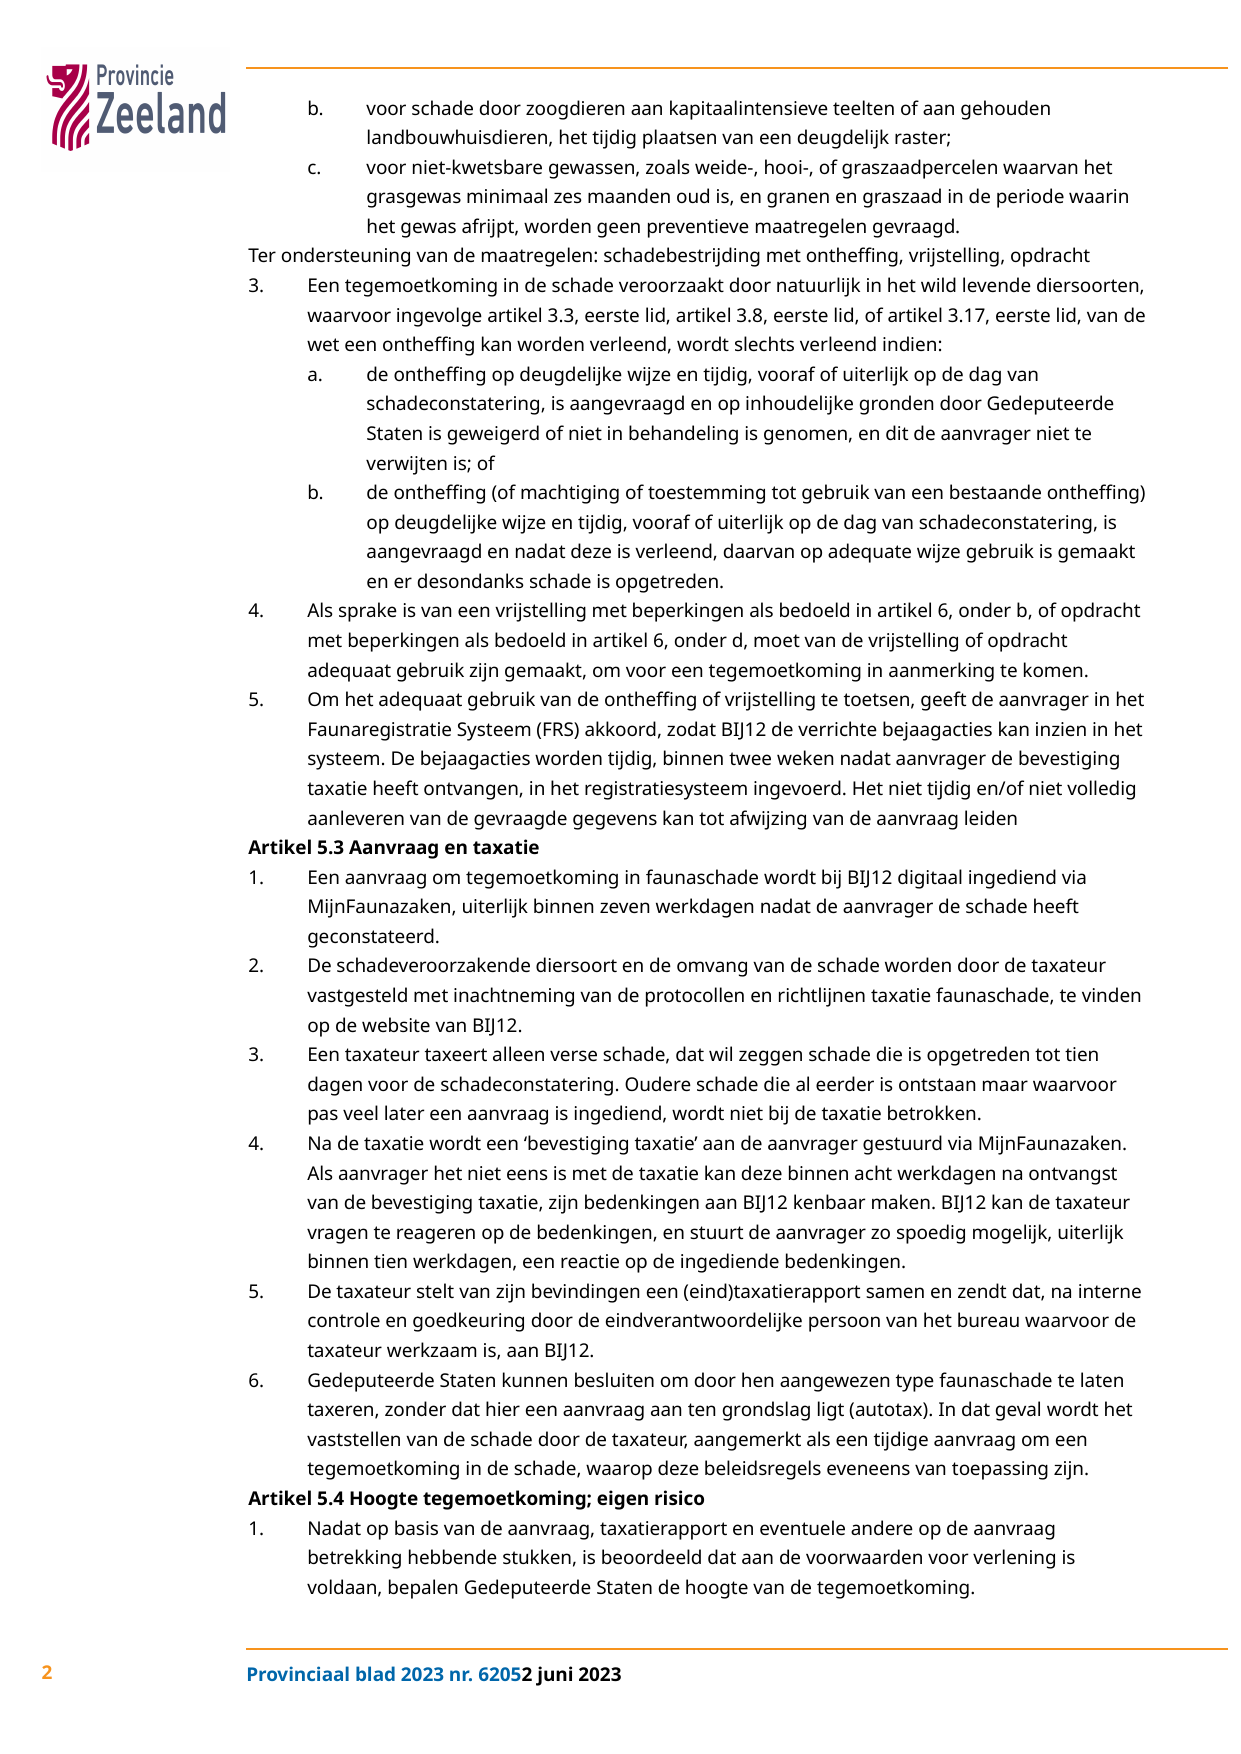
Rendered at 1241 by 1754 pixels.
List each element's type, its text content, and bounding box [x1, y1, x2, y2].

text Artikel 5.4 Hoogte tegemoetkoming; eigen risico [248, 1485, 1152, 1511]
list De schadeveroorzakende diersoort en de omvang van de schade worden door de taxateur vastgesteld met inachtneming van de protocollen en richtlijnen taxatie faunaschade, te vinden op de website van BIJ12. [248, 953, 1152, 1038]
list De taxateur stelt van zijn bevindingen een (eind)taxatierapport samen en zendt dat, na interne controle en goedkeuring door de eindverantwoordelijke persoon van het bureau waarvoor de taxateur werkzaam is, aan BIJ12. [248, 1278, 1152, 1363]
list Na de taxatie wordt een ‘bevestiging taxatie’ aan de aanvrager gestuurd via MijnFaunazaken. Als aanvrager het niet eens is met de taxatie kan deze binnen acht werkdagen na ontvangst van de bevestiging taxatie, zijn bedenkingen aan BIJ12 kenbaar maken. BIJ12 kan de taxateur vragen te reageren op de bedenkingen, en stuurt de aanvrager zo spoedig mogelijk, uiterlijk binnen tien werkdagen, een reactie op de ingediende bedenkingen. [248, 1130, 1152, 1274]
list Als sprake is van een vrijstelling met beperkingen als bedoeld in artikel 6, onder b, of opdracht met beperkingen als bedoeld in artikel 6, onder d, moet van de vrijstelling of opdracht adequaat gebruik zijn gemaakt, om voor een tegemoetkoming in aanmerking te komen. [248, 598, 1152, 683]
list Om het adequaat gebruik van de ontheffing of vrijstelling te toetsen, geeft de aanvrager in het Faunaregistratie Systeem (FRS) akkoord, zodat BIJ12 de verrichte bejaagacties kan inzien in het systeem. De bejaagacties worden tijdig, binnen twee weken nadat aanvrager de bevestiging taxatie heeft ontvangen, in het registratiesysteem ingevoerd. Het niet tijdig en/of niet volledig aanleveren van de gevraagde gegevens kan tot afwijzing van de aanvraag leiden [248, 686, 1152, 831]
list voor schade door zoogdieren aan kapitaalintensieve teelten of aan gehouden landbouwhuisdieren, het tijdig plaatsen van een deugdelijk raster; [307, 95, 1152, 150]
picture [41, 47, 231, 172]
list de ontheffing op deugdelijke wijze en tijdig, vooraf of uiterlijk op de dag van schadeconstatering, is aangevraagd en op inhoudelijke gronden door Gedeputeerde Staten is geweigerd of niet in behandeling is genomen, en dit de aanvrager niet te verwijten is; of [307, 361, 1152, 476]
list Gedeputeerde Staten kunnen besluiten om door hen aangewezen type faunaschade te laten taxeren, zonder dat hier een aanvraag aan ten grondslag ligt (autotax). In dat geval wordt het vaststellen van de schade door de taxateur, aangemerkt als een tijdige aanvraag om een tegemoetkoming in de schade, waarop deze beleidsregels eveneens van toepassing zijn. [248, 1367, 1152, 1481]
list Nadat op basis van de aanvraag, taxatierapport en eventuele andere op de aanvraag betrekking hebbende stukken, is beoordeeld dat aan de voorwaarden voor verlening is voldaan, bepalen Gedeputeerde Staten de hoogte van de tegemoetkoming. [248, 1515, 1152, 1600]
text Artikel 5.3 Aanvraag en taxatie [248, 834, 1152, 860]
list Een aanvraag om tegemoetkoming in faunaschade wordt bij BIJ12 digitaal ingediend via MijnFaunazaken, uiterlijk binnen zeven werkdagen nadat de aanvrager de schade heeft geconstateerd. [248, 864, 1152, 949]
list Een taxateur taxeert alleen verse schade, dat wil zeggen schade die is opgetreden tot tien dagen voor de schadeconstatering. Oudere schade die al eerder is ontstaan maar waarvoor pas veel later een aanvraag is ingediend, wordt niet bij de taxatie betrokken. [248, 1041, 1152, 1126]
list Een tegemoetkoming in de schade veroorzaakt door natuurlijk in het wild levende diersoorten, waarvoor ingevolge artikel 3.3, eerste lid, artikel 3.8, eerste lid, of artikel 3.17, eerste lid, van de wet een ontheffing kan worden verleend, wordt slechts verleend indien: [248, 272, 1152, 357]
text Ter ondersteuning van de maatregelen: schadebestrijding met ontheffing, vrijstelling, opdracht [248, 243, 1152, 268]
list de ontheffing (of machtiging of toestemming tot gebruik van een bestaande ontheffing) op deugdelijke wijze en tijdig, vooraf of uiterlijk op de dag van schadeconstatering, is aangevraagd en nadat deze is verleend, daarvan op adequate wijze gebruik is gemaakt en er desondanks schade is opgetreden. [307, 479, 1152, 594]
list voor niet-kwetsbare gewassen, zoals weide-, hooi-, of graszaadpercelen waarvan het grasgewas minimaal zes maanden oud is, en granen en graszaad in de periode waarin het gewas afrijpt, worden geen preventieve maatregelen gevraagd. [307, 154, 1152, 239]
